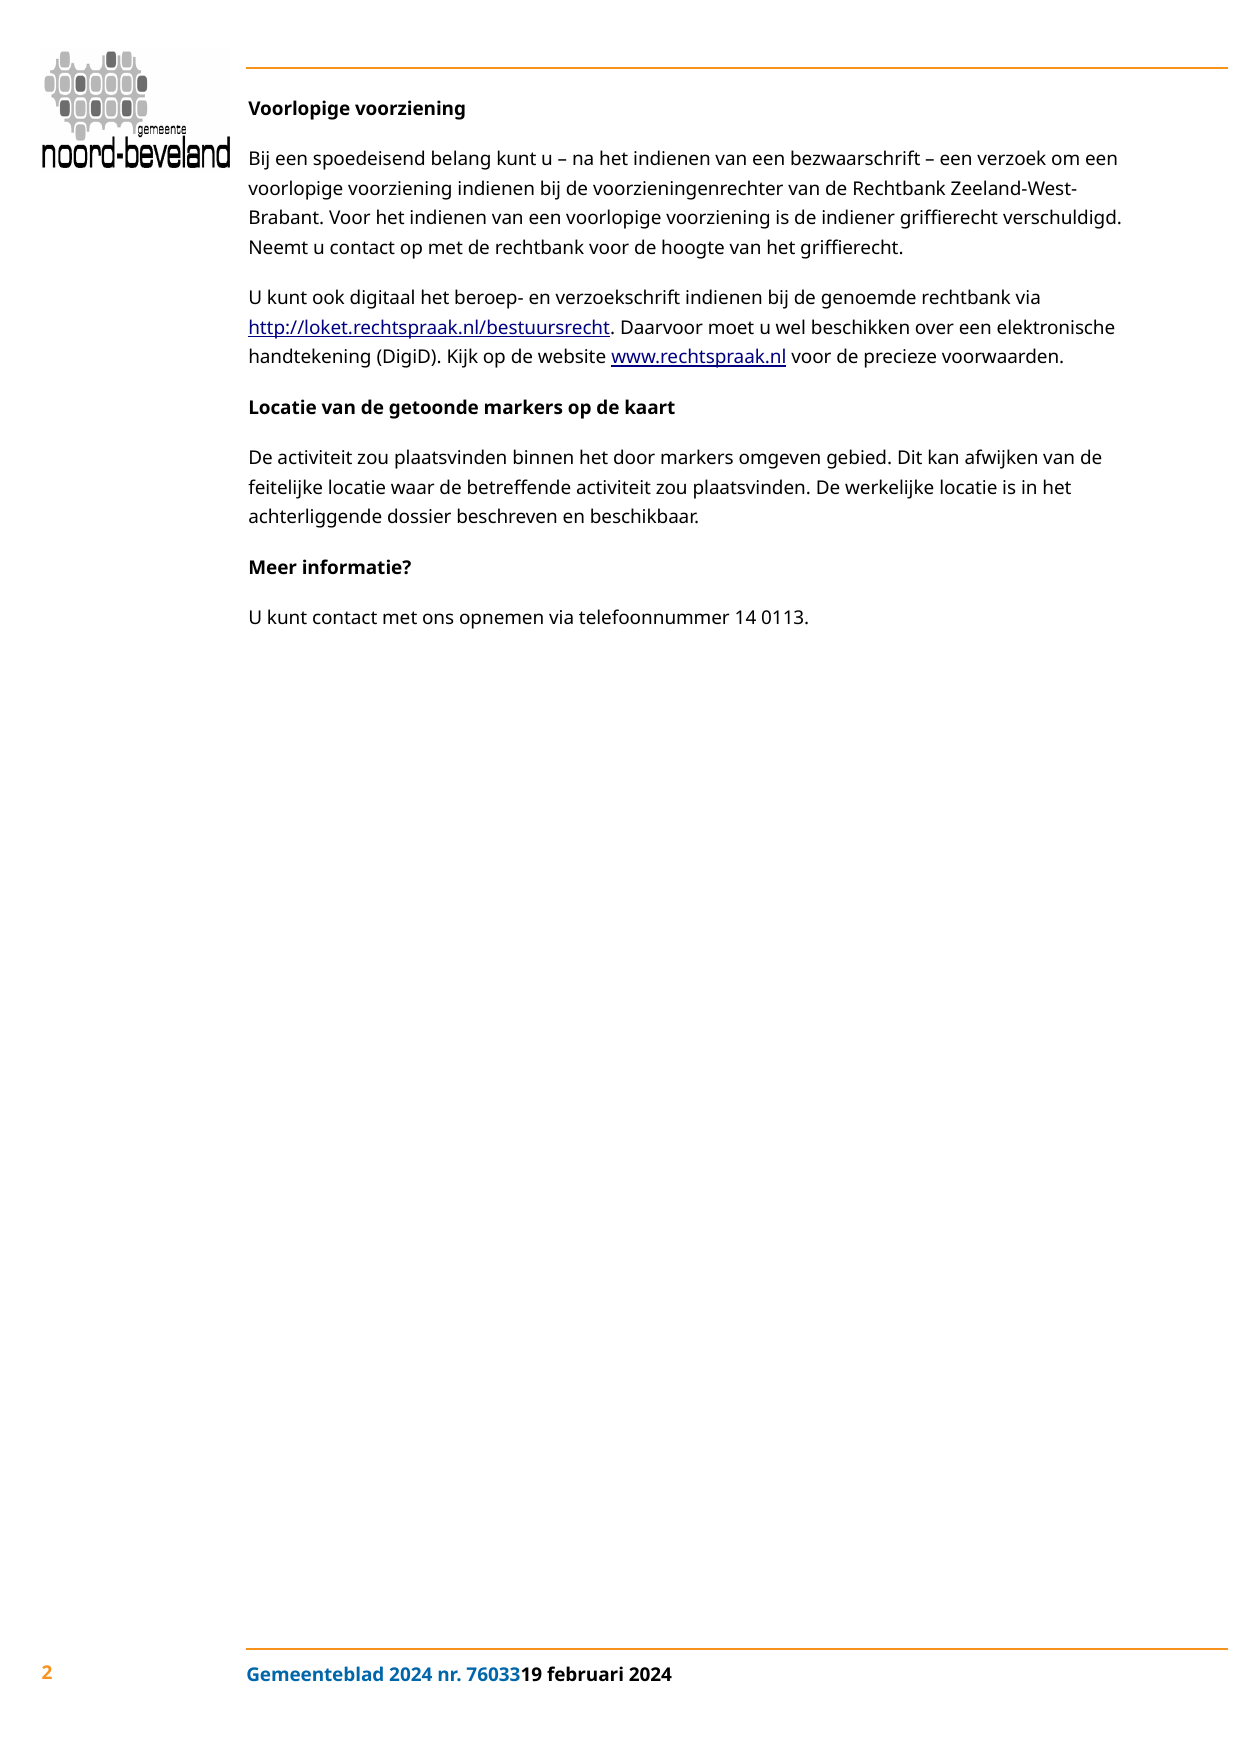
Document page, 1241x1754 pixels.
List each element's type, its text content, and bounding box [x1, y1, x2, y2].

picture [41, 47, 231, 172]
text U kunt ook digitaal het beroep- en verzoekschrift indienen bij de genoemde rechtbank via http://loket.rechtspraak.nl/bestuursrecht. Daarvoor moet u wel beschikken over een elektronische handtekening (DigiD). Kijk op de website www.rechtspraak.nl voor de precieze voorwaarden. [248, 284, 1152, 369]
text Bij een spoedeisend belang kunt u – na het indienen van een bezwaarschrift – een verzoek om een voorlopige voorziening indienen bij de voorzieningenrechter van de Rechtbank Zeeland-West-Brabant. Voor het indienen van een voorlopige voorziening is de indiener griffierecht verschuldigd. Neemt u contact op met de rechtbank voor de hoogte van het griffierecht. [248, 145, 1152, 260]
text De activiteit zou plaatsvinden binnen het door markers omgeven gebied. Dit kan afwijken van de feitelijke locatie waar de betreffende activiteit zou plaatsvinden. De werkelijke locatie is in het achterliggende dossier beschreven en beschikbaar. [248, 444, 1152, 529]
text Meer informatie? [248, 554, 1152, 580]
text U kunt contact met ons opnemen via telefoonnummer 14 0113. [248, 604, 1152, 630]
text Locatie van de getoonde markers op de kaart [248, 394, 1152, 420]
text Voorlopige voorziening [248, 95, 1152, 121]
